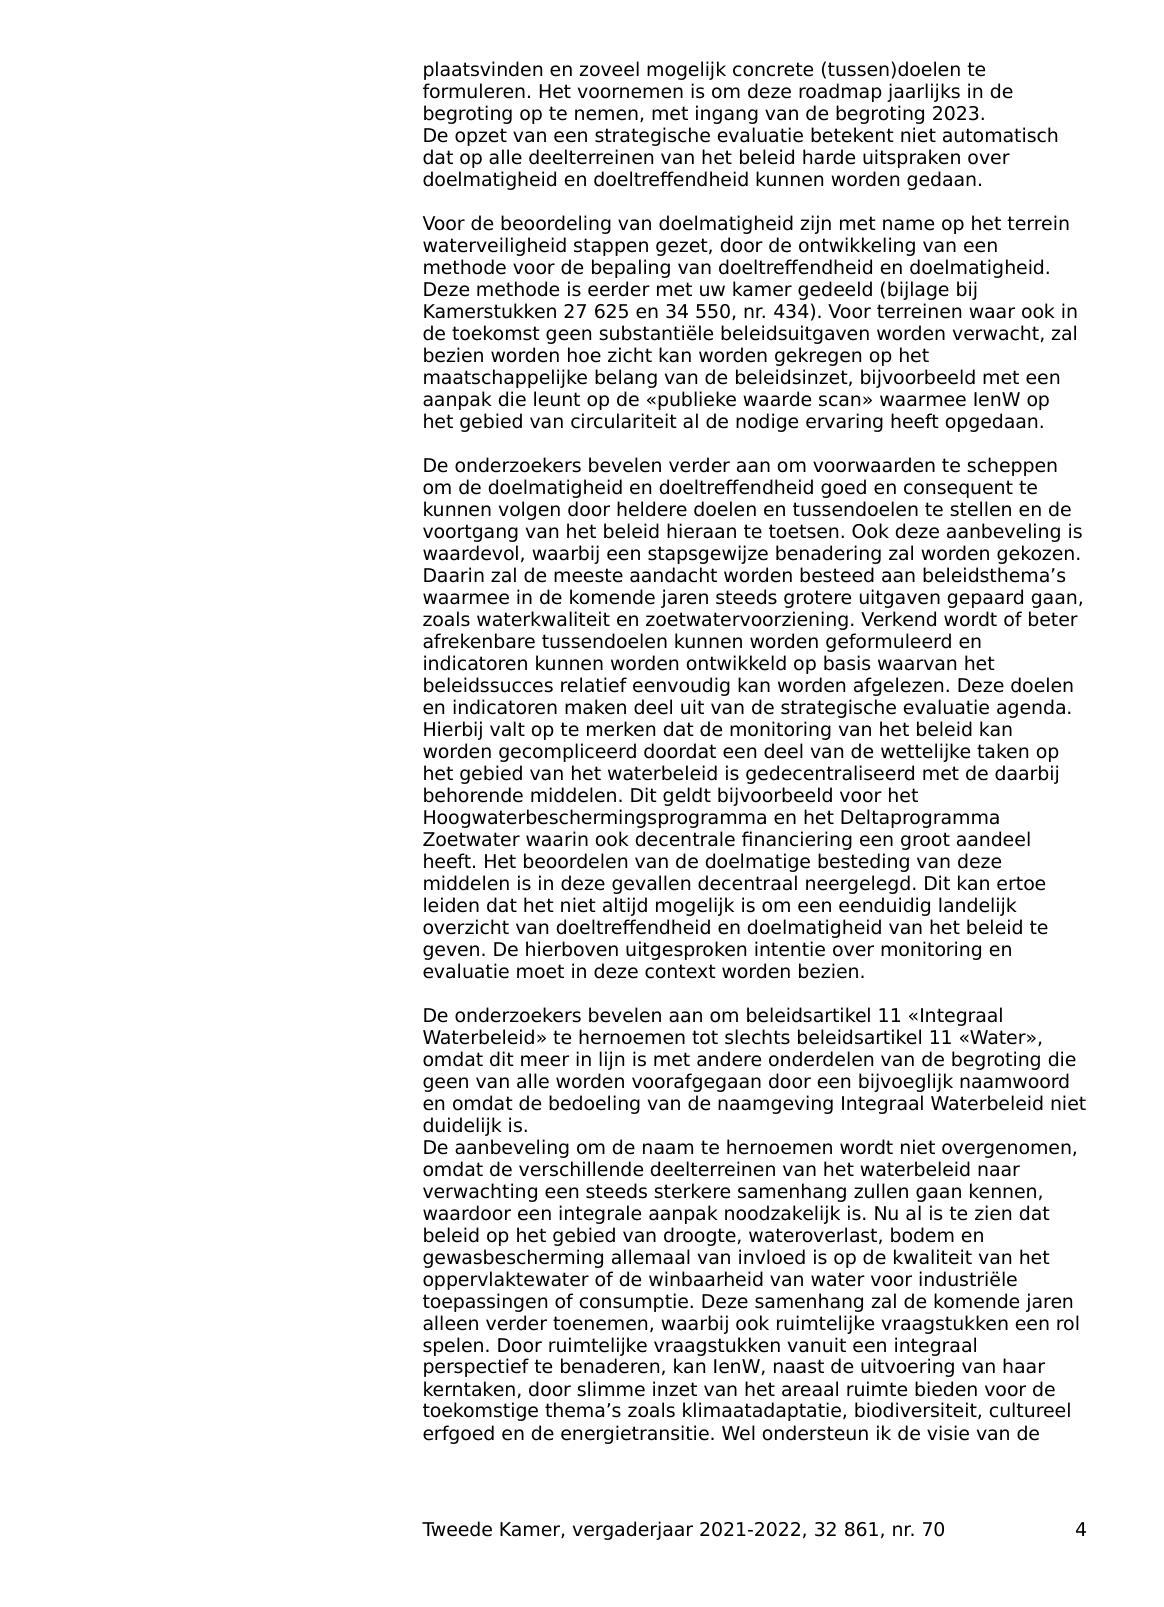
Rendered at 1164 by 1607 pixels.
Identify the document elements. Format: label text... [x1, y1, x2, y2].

text De aanbeveling om de naam te hernoemen wordt niet overgenomen, omdat de verschillende deelterreinen van het waterbeleid naar verwachting een steeds sterkere samenhang zullen gaan kennen, waardoor een integrale aanpak noodzakelijk is. Nu al is te zien dat beleid op het gebied van droogte, wateroverlast, bodem en gewasbescherming allemaal van invloed is op de kwaliteit van het oppervlaktewater of de winbaarheid van water voor industriële toepassingen of consumptie. Deze samenhang zal de komende jaren alleen verder toenemen, waarbij ook ruimtelijke vraagstukken een rol spelen. Door ruimtelijke vraagstukken vanuit een integraal perspectief te benaderen, kan IenW, naast de uitvoering van haar kerntaken, door slimme inzet van het areaal ruimte bieden voor de toekomstige thema’s zoals klimaatadaptatie, biodiversiteit, cultureel erfgoed en de energietransitie. Wel ondersteun ik de visie van de [422, 1137, 1087, 1444]
text Voor de beoordeling van doelmatigheid zijn met name op het terrein waterveiligheid stappen gezet, door de ontwikkeling van een methode voor de bepaling van doeltreffendheid en doelmatigheid. Deze methode is eerder met uw kamer gedeeld (bijlage bij Kamerstukken 27 625 en 34 550, nr. 434). Voor terreinen waar ook in de toekomst geen substantiële beleidsuitgaven worden verwacht, zal bezien worden hoe zicht kan worden gekregen op het maatschappelijke belang van de beleidsinzet, bijvoorbeeld met een aanpak die leunt op de «publieke waarde scan» waarmee IenW op het gebied van circulariteit al de nodige ervaring heeft opgedaan. [422, 213, 1087, 433]
text Hierbij valt op te merken dat de monitoring van het beleid kan worden gecompliceerd doordat een deel van de wettelijke taken op het gebied van het waterbeleid is gedecentraliseerd met de daarbij behorende middelen. Dit geldt bijvoorbeeld voor het Hoogwaterbeschermingsprogramma en het Deltaprogramma Zoetwater waarin ook decentrale financiering een groot aandeel heeft. Het beoordelen van de doelmatige besteding van deze middelen is in deze gevallen decentraal neergelegd. Dit kan ertoe leiden dat het niet altijd mogelijk is om een eenduidig landelijk overzicht van doeltreffendheid en doelmatigheid van het beleid te geven. De hierboven uitgesproken intentie over monitoring en evaluatie moet in deze context worden bezien. [422, 719, 1087, 983]
text De onderzoekers bevelen verder aan om voorwaarden te scheppen om de doelmatigheid en doeltreffendheid goed en consequent te kunnen volgen door heldere doelen en tussendoelen te stellen en de voortgang van het beleid hieraan te toetsen. Ook deze aanbeveling is waardevol, waarbij een stapsgewijze benadering zal worden gekozen. Daarin zal de meeste aandacht worden besteed aan beleidsthema’s waarmee in de komende jaren steeds grotere uitgaven gepaard gaan, zoals waterkwaliteit en zoetwatervoorziening. Verkend wordt of beter afrekenbare tussendoelen kunnen worden geformuleerd en indicatoren kunnen worden ontwikkeld op basis waarvan het beleidssucces relatief eenvoudig kan worden afgelezen. Deze doelen en indicatoren maken deel uit van de strategische evaluatie agenda. [422, 455, 1087, 719]
text De opzet van een strategische evaluatie betekent niet automatisch dat op alle deelterreinen van het beleid harde uitspraken over doelmatigheid en doeltreffendheid kunnen worden gedaan. [422, 125, 1087, 191]
text plaatsvinden en zoveel mogelijk concrete (tussen)doelen te formuleren. Het voornemen is om deze roadmap jaarlijks in de begroting op te nemen, met ingang van de begroting 2023. [422, 59, 1087, 125]
text De onderzoekers bevelen aan om beleidsartikel 11 «Integraal Waterbeleid» te hernoemen tot slechts beleidsartikel 11 «Water», omdat dit meer in lijn is met andere onderdelen van de begroting die geen van alle worden voorafgegaan door een bijvoeglijk naamwoord en omdat de bedoeling van de naamgeving Integraal Waterbeleid niet duidelijk is. [422, 1005, 1087, 1137]
